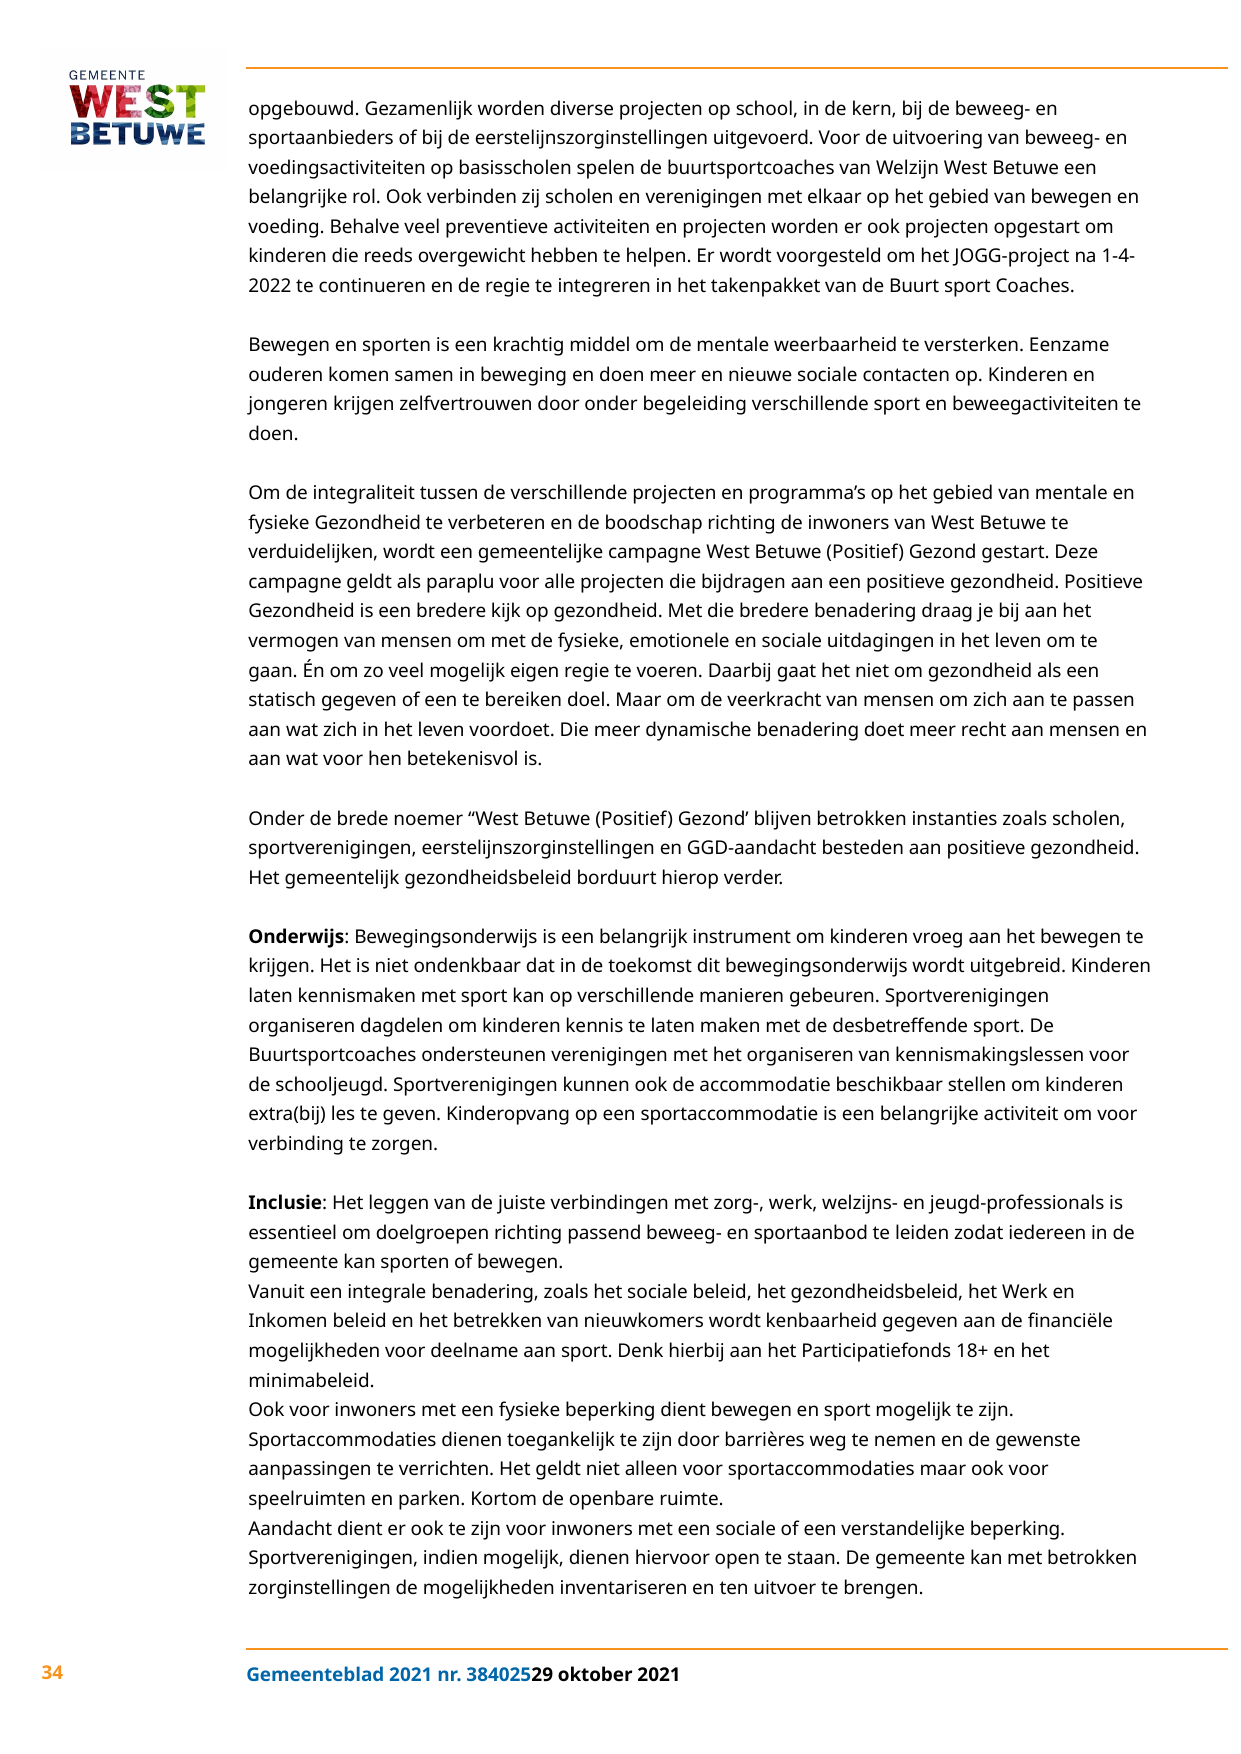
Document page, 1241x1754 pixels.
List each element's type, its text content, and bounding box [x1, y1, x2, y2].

picture [41, 47, 231, 172]
text Bewegen en sporten is een krachtig middel om de mentale weerbaarheid te versterken. Eenzame ouderen komen samen in beweging en doen meer en nieuwe sociale contacten op. Kinderen en jongeren krijgen zelfvertrouwen door onder begeleiding verschillende sport en beweegactiviteiten te doen. [248, 331, 1152, 446]
text Ook voor inwoners met een fysieke beperking dient bewegen en sport mogelijk te zijn. Sportaccommodaties dienen toegankelijk te zijn door barrières weg te nemen en de gewenste aanpassingen te verrichten. Het geldt niet alleen voor sportaccommodaties maar ook voor speelruimten en parken. Kortom de openbare ruimte. [248, 1396, 1152, 1511]
text Vanuit een integrale benadering, zoals het sociale beleid, het gezondheidsbeleid, het Werk en Inkomen beleid en het betrekken van nieuwkomers wordt kenbaarheid gegeven aan de financiële mogelijkheden voor deelname aan sport. Denk hierbij aan het Participatiefonds 18+ en het minimabeleid. [248, 1278, 1152, 1393]
text Onder de brede noemer “West Betuwe (Positief) Gezond’ blijven betrokken instanties zoals scholen, sportverenigingen, eerstelijnszorginstellingen en GGD-aandacht besteden aan positieve gezondheid. Het gemeentelijk gezondheidsbeleid borduurt hierop verder. [248, 805, 1152, 890]
text Onderwijs: Bewegingsonderwijs is een belangrijk instrument om kinderen vroeg aan het bewegen te krijgen. Het is niet ondenkbaar dat in de toekomst dit bewegingsonderwijs wordt uitgebreid. Kinderen laten kennismaken met sport kan op verschillende manieren gebeuren. Sportverenigingen organiseren dagdelen om kinderen kennis te laten maken met de desbetreffende sport. De Buurtsportcoaches ondersteunen verenigingen met het organiseren van kennismakingslessen voor de schooljeugd. Sportverenigingen kunnen ook de accommodatie beschikbaar stellen om kinderen extra(bij) les te geven. Kinderopvang op een sportaccommodatie is een belangrijke activiteit om voor verbinding te zorgen. [248, 923, 1152, 1156]
text Om de integraliteit tussen de verschillende projecten en programma’s op het gebied van mentale en fysieke Gezondheid te verbeteren en de boodschap richting de inwoners van West Betuwe te verduidelijken, wordt een gemeentelijke campagne West Betuwe (Positief) Gezond gestart. Deze campagne geldt als paraplu voor alle projecten die bijdragen aan een positieve gezondheid. Positieve Gezondheid is een bredere kijk op gezondheid. Met die bredere benadering draag je bij aan het vermogen van mensen om met de fysieke, emotionele en sociale uitdagingen in het leven om te gaan. Én om zo veel mogelijk eigen regie te voeren. Daarbij gaat het niet om gezondheid als een statisch gegeven of een te bereiken doel. Maar om de veerkracht van mensen om zich aan te passen aan wat zich in het leven voordoet. Die meer dynamische benadering doet meer recht aan mensen en aan wat voor hen betekenisvol is. [248, 479, 1152, 771]
text Inclusie: Het leggen van de juiste verbindingen met zorg-, werk, welzijns- en jeugd-professionals is essentieel om doelgroepen richting passend beweeg- en sportaanbod te leiden zodat iedereen in de gemeente kan sporten of bewegen. [248, 1189, 1152, 1274]
text opgebouwd. Gezamenlijk worden diverse projecten op school, in de kern, bij de beweeg- en sportaanbieders of bij de eerstelijnszorginstellingen uitgevoerd. Voor de uitvoering van beweeg- en voedingsactiviteiten op basisscholen spelen de buurtsportcoaches van Welzijn West Betuwe een belangrijke rol. Ook verbinden zij scholen en verenigingen met elkaar op het gebied van bewegen en voeding. Behalve veel preventieve activiteiten en projecten worden er ook projecten opgestart om kinderen die reeds overgewicht hebben te helpen. Er wordt voorgesteld om het JOGG-project na 1-4-2022 te continueren en de regie te integreren in het takenpakket van de Buurt sport Coaches. [248, 95, 1152, 298]
text Aandacht dient er ook te zijn voor inwoners met een sociale of een verstandelijke beperking. Sportverenigingen, indien mogelijk, dienen hiervoor open te staan. De gemeente kan met betrokken zorginstellingen de mogelijkheden inventariseren en ten uitvoer te brengen. [248, 1515, 1152, 1600]
